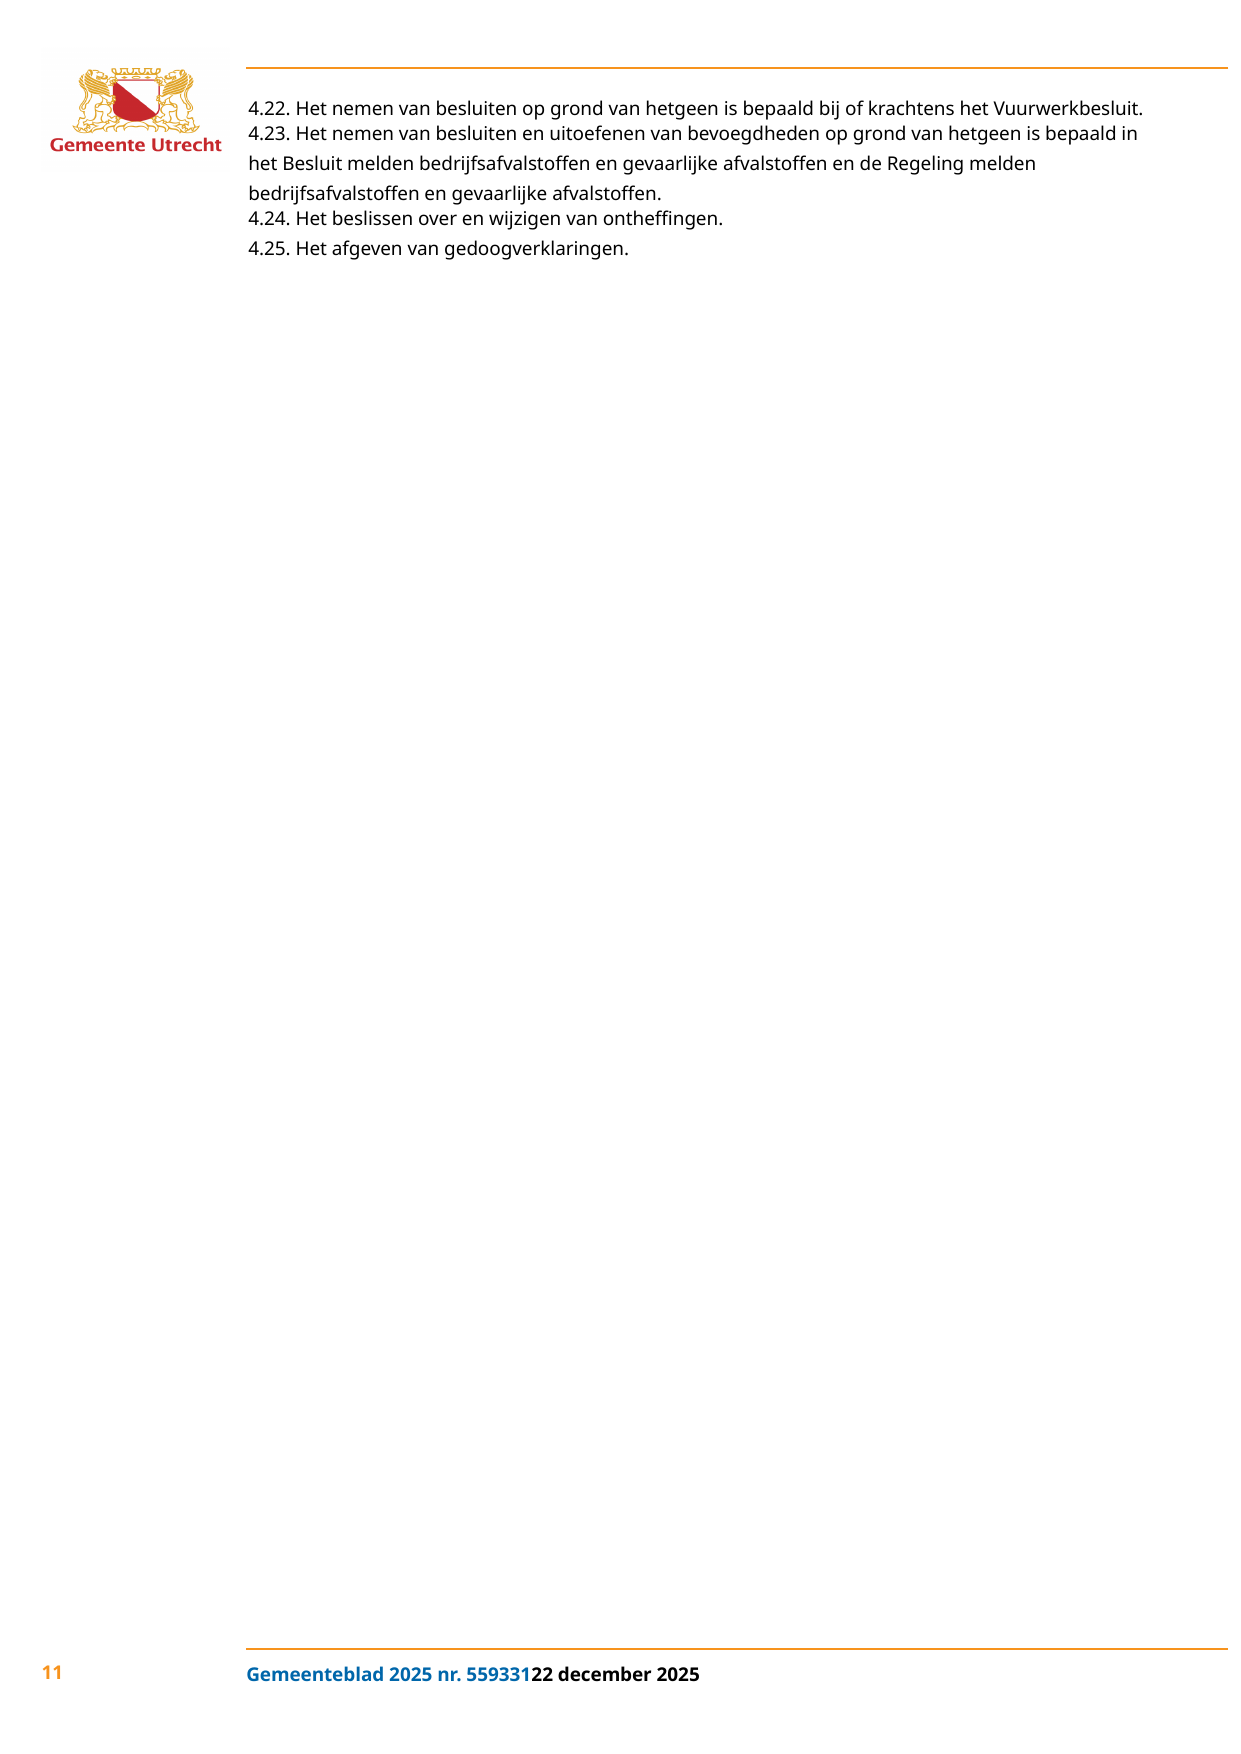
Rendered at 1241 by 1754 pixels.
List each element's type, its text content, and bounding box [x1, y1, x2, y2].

picture [41, 47, 231, 172]
table_cell 4.22. Het nemen van besluiten op grond van hetgeen is bepaald bij of krachtens het Vuurwerkbesluit. [248, 95, 1152, 121]
table_cell 4.23. Het nemen van besluiten en uitoefenen van bevoegdheden op grond van hetgeen is bepaald in het Besluit melden bedrijfsafvalstoffen en gevaarlijke afvalstoffen en de Regeling melden bedrijfsafvalstoffen en gevaarlijke afvalstoffen. [248, 121, 1152, 205]
table_cell 4.24. Het beslissen over en wijzigen van ontheffingen. 4.25. Het afgeven van gedoogverklaringen. [248, 205, 1152, 261]
